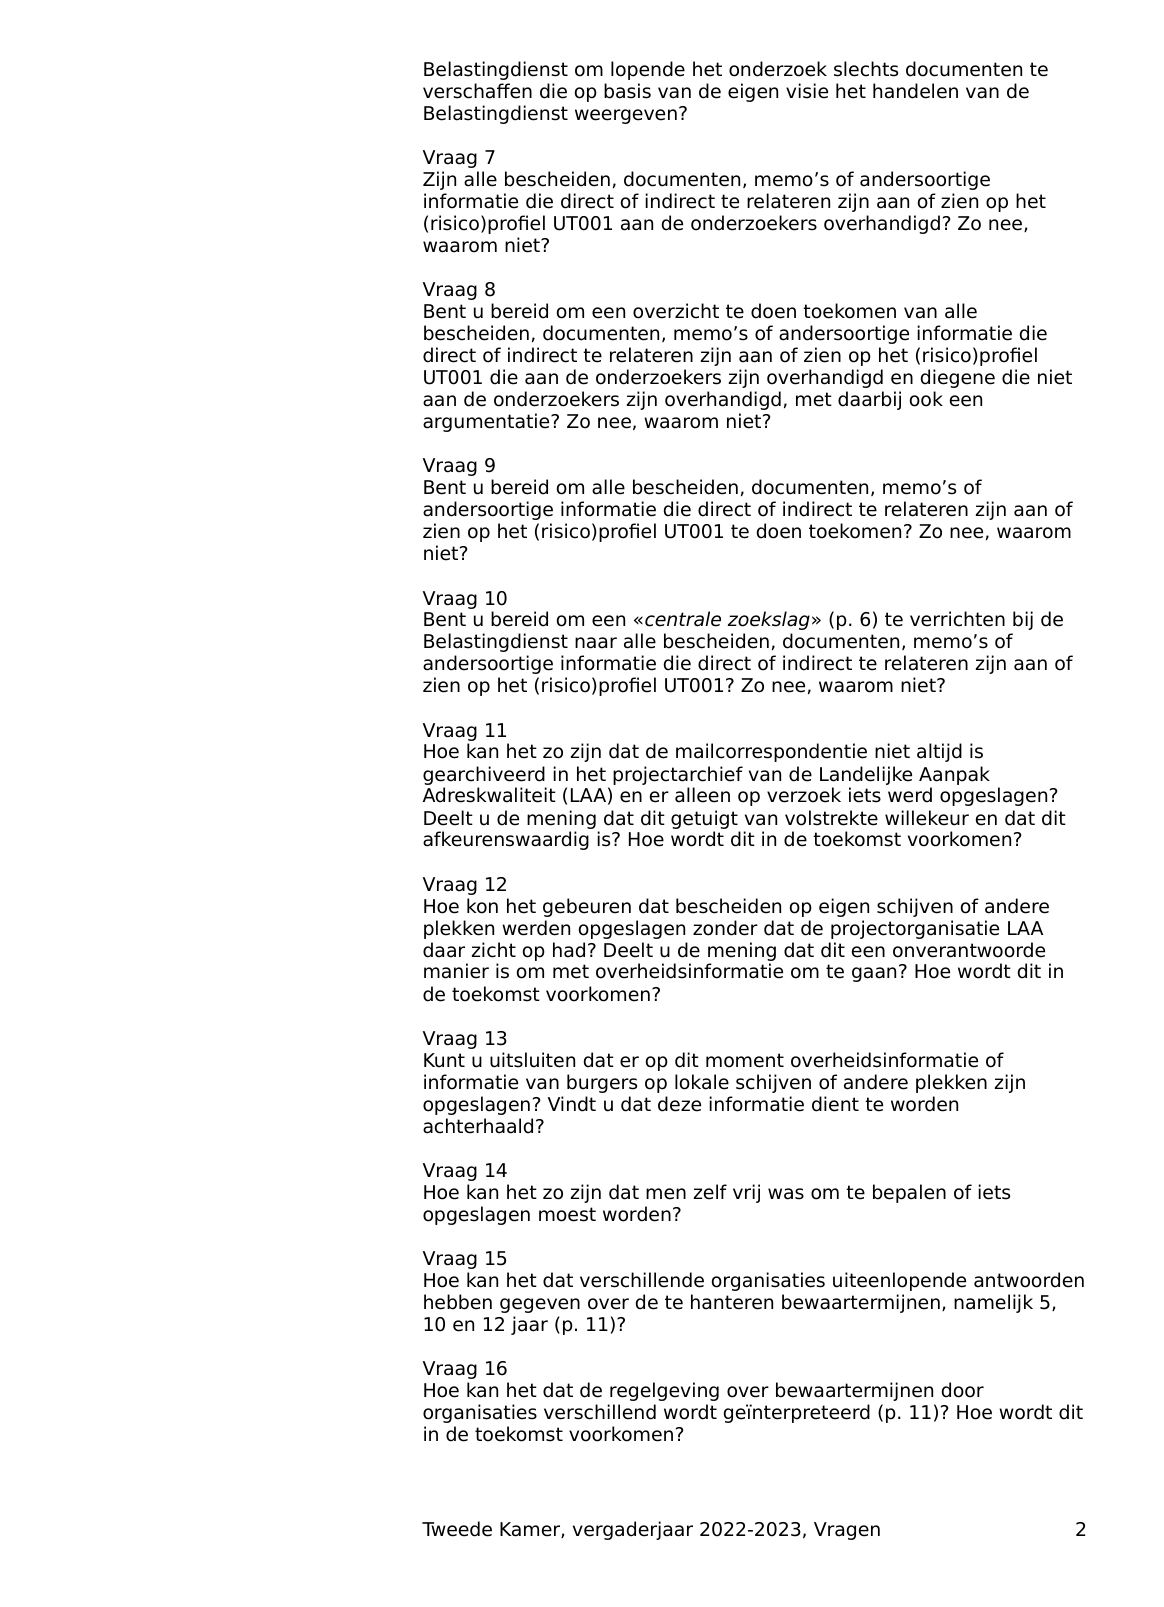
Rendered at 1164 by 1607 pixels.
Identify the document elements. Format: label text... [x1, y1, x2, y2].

text Vraag 16 [422, 1358, 1087, 1380]
text Vraag 10 [422, 587, 1087, 609]
text Hoe kan het zo zijn dat men zelf vrij was om te bepalen of iets opgeslagen moest worden? [422, 1182, 1087, 1226]
text Hoe kan het dat de regelgeving over bewaartermijnen door organisaties verschillend wordt geïnterpreteerd (p. 11)? Hoe wordt dit in de toekomst voorkomen? [422, 1380, 1087, 1446]
text Zijn alle bescheiden, documenten, memo’s of andersoortige informatie die direct of indirect te relateren zijn aan of zien op het (risico)profiel UT001 aan de onderzoekers overhandigd? Zo nee, waarom niet? [422, 169, 1087, 257]
text Vraag 14 [422, 1160, 1087, 1182]
text Belastingdienst om lopende het onderzoek slechts documenten te verschaffen die op basis van de eigen visie het handelen van de Belastingdienst weergeven? [422, 59, 1087, 125]
text Bent u bereid om een «centrale zoekslag» (p. 6) te verrichten bij de Belastingdienst naar alle bescheiden, documenten, memo’s of andersoortige informatie die direct of indirect te relateren zijn aan of zien op het (risico)profiel UT001? Zo nee, waarom niet? [422, 609, 1087, 697]
text Hoe kan het zo zijn dat de mailcorrespondentie niet altijd is gearchiveerd in het projectarchief van de Landelijke Aanpak Adreskwaliteit (LAA) en er alleen op verzoek iets werd opgeslagen? Deelt u de mening dat dit getuigt van volstrekte willekeur en dat dit afkeurenswaardig is? Hoe wordt dit in de toekomst voorkomen? [422, 741, 1087, 851]
text Hoe kan het dat verschillende organisaties uiteenlopende antwoorden hebben gegeven over de te hanteren bewaartermijnen, namelijk 5, 10 en 12 jaar (p. 11)? [422, 1270, 1087, 1336]
text Kunt u uitsluiten dat er op dit moment overheidsinformatie of informatie van burgers op lokale schijven of andere plekken zijn opgeslagen? Vindt u dat deze informatie dient te worden achterhaald? [422, 1049, 1087, 1137]
text Bent u bereid om alle bescheiden, documenten, memo’s of andersoortige informatie die direct of indirect te relateren zijn aan of zien op het (risico)profiel UT001 te doen toekomen? Zo nee, waarom niet? [422, 477, 1087, 565]
text Vraag 15 [422, 1248, 1087, 1270]
text Vraag 13 [422, 1028, 1087, 1049]
text Vraag 11 [422, 719, 1087, 741]
text Hoe kon het gebeuren dat bescheiden op eigen schijven of andere plekken werden opgeslagen zonder dat de projectorganisatie LAA daar zicht op had? Deelt u de mening dat dit een onverantwoorde manier is om met overheidsinformatie om te gaan? Hoe wordt dit in de toekomst voorkomen? [422, 896, 1087, 1005]
text Bent u bereid om een overzicht te doen toekomen van alle bescheiden, documenten, memo’s of andersoortige informatie die direct of indirect te relateren zijn aan of zien op het (risico)profiel UT001 die aan de onderzoekers zijn overhandigd en diegene die niet aan de onderzoekers zijn overhandigd, met daarbij ook een argumentatie? Zo nee, waarom niet? [422, 301, 1087, 433]
text Vraag 9 [422, 455, 1087, 477]
text Vraag 12 [422, 873, 1087, 896]
text Vraag 8 [422, 279, 1087, 301]
text Vraag 7 [422, 147, 1087, 169]
